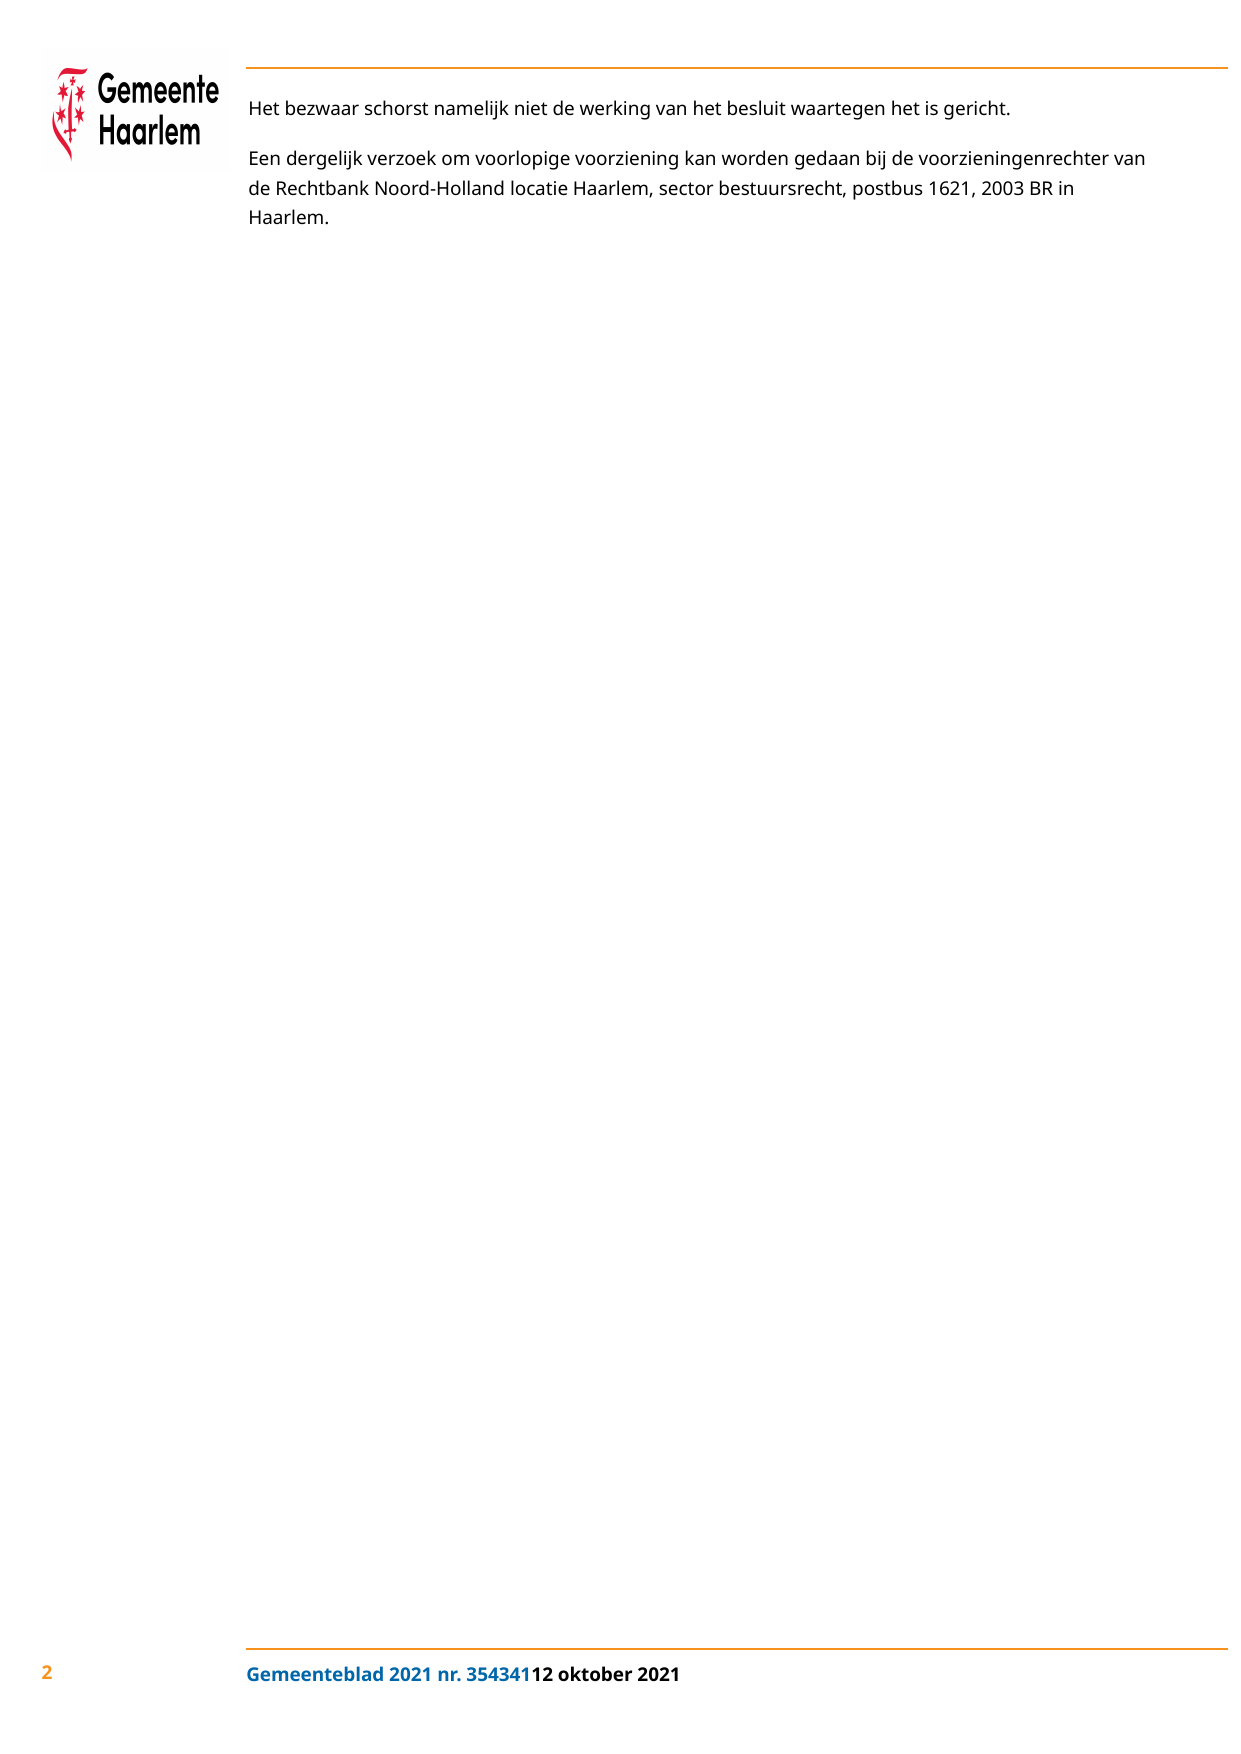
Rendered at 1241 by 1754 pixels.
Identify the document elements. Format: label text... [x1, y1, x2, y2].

text Een dergelijk verzoek om voorlopige voorziening kan worden gedaan bij de voorzieningenrechter van de Rechtbank Noord-Holland locatie Haarlem, sector bestuursrecht, postbus 1621, 2003 BR in Haarlem. [248, 145, 1152, 230]
text Het bezwaar schorst namelijk niet de werking van het besluit waartegen het is gericht. [248, 95, 1152, 121]
picture [41, 47, 231, 172]
